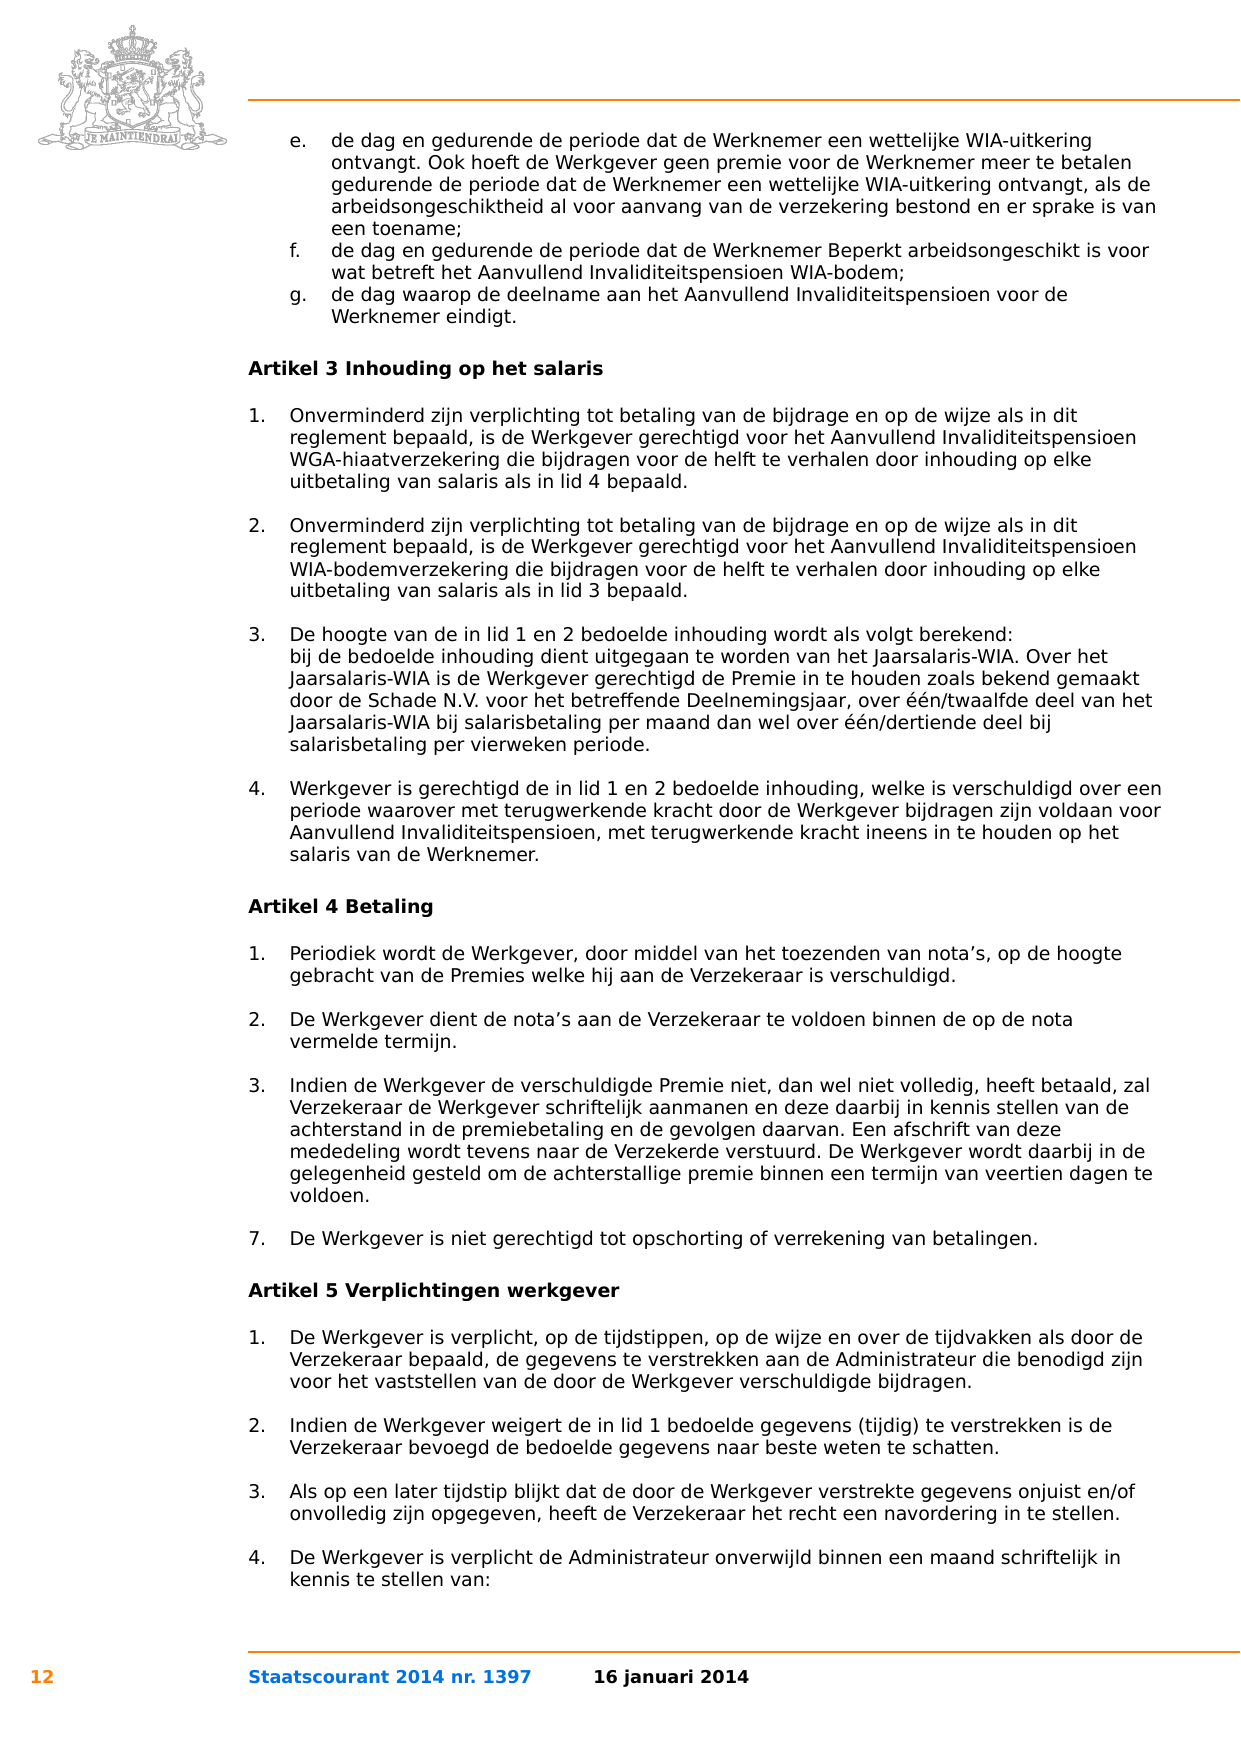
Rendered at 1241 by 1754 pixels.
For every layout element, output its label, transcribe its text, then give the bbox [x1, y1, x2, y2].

text g. de dag waarop de deelname aan het Aanvullend Invaliditeitspensioen voor de Werknemer eindigt. [289, 284, 1163, 328]
text e. de dag en gedurende de periode dat de Werknemer een wettelijke WIA-uitkering ontvangt. Ook hoeft de Werkgever geen premie voor de Werknemer meer te betalen gedurende de periode dat de Werknemer een wettelijke WIA-uitkering ontvangt, als de arbeidsongeschiktheid al voor aanvang van de verzekering bestond en er sprake is van een toename; [289, 130, 1163, 240]
text 4. Werkgever is gerechtigd de in lid 1 en 2 bedoelde inhouding, welke is verschuldigd over een periode waarover met terugwerkende kracht door de Werkgever bijdragen zijn voldaan voor Aanvullend Invaliditeitspensioen, met terugwerkende kracht ineens in te houden op het salaris van de Werknemer. [248, 778, 1163, 866]
text 3. De hoogte van de in lid 1 en 2 bedoelde inhouding wordt als volgt berekend: [248, 624, 1163, 646]
text 1. Onverminderd zijn verplichting tot betaling van de bijdrage en op de wijze als in dit reglement bepaald, is de Werkgever gerechtigd voor het Aanvullend Invaliditeitspensioen WGA-hiaatverzekering die bijdragen voor de helft te verhalen door inhouding op elke uitbetaling van salaris als in lid 4 bepaald. [248, 405, 1163, 493]
text 2. De Werkgever dient de nota’s aan de Verzekeraar te voldoen binnen de op de nota vermelde termijn. [248, 1009, 1163, 1053]
text f. de dag en gedurende de periode dat de Werknemer Beperkt arbeidsongeschikt is voor wat betreft het Aanvullend Invaliditeitspensioen WIA-bodem; [289, 240, 1163, 284]
subtitle Artikel 5 Verplichtingen werkgever [248, 1280, 1163, 1302]
text 1. Periodiek wordt de Werkgever, door middel van het toezenden van nota’s, op de hoogte gebracht van de Premies welke hij aan de Verzekeraar is verschuldigd. [248, 943, 1163, 987]
text bij de bedoelde inhouding dient uitgegaan te worden van het Jaarsalaris-WIA. Over het Jaarsalaris-WIA is de Werkgever gerechtigd de Premie in te houden zoals bekend gemaakt door de Schade N.V. voor het betreffende Deelnemingsjaar, over één/twaalfde deel van het Jaarsalaris-WIA bij salarisbetaling per maand dan wel over één/dertiende deel bij salarisbetaling per vierweken periode. [289, 646, 1163, 756]
picture [38, 25, 227, 150]
text 3. Als op een later tijdstip blijkt dat de door de Werkgever verstrekte gegevens onjuist en/of onvolledig zijn opgegeven, heeft de Verzekeraar het recht een navordering in te stellen. [248, 1481, 1163, 1525]
text 3. Indien de Werkgever de verschuldigde Premie niet, dan wel niet volledig, heeft betaald, zal Verzekeraar de Werkgever schriftelijk aanmanen en deze daarbij in kennis stellen van de achterstand in de premiebetaling en de gevolgen daarvan. Een afschrift van deze mededeling wordt tevens naar de Verzekerde verstuurd. De Werkgever wordt daarbij in de gelegenheid gesteld om de achterstallige premie binnen een termijn van veertien dagen te voldoen. [248, 1074, 1163, 1206]
text 2. Onverminderd zijn verplichting tot betaling van de bijdrage en op de wijze als in dit reglement bepaald, is de Werkgever gerechtigd voor het Aanvullend Invaliditeitspensioen WIA-bodemverzekering die bijdragen voor de helft te verhalen door inhouding op elke uitbetaling van salaris als in lid 3 bepaald. [248, 514, 1163, 602]
subtitle Artikel 3 Inhouding op het salaris [248, 358, 1163, 380]
text 7. De Werkgever is niet gerechtigd tot opschorting of verrekening van betalingen. [248, 1228, 1163, 1250]
text 4. De Werkgever is verplicht de Administrateur onverwijld binnen een maand schriftelijk in kennis te stellen van: [248, 1547, 1163, 1591]
text 1. De Werkgever is verplicht, op de tijdstippen, op de wijze en over de tijdvakken als door de Verzekeraar bepaald, de gegevens te verstrekken aan de Administrateur die benodigd zijn voor het vaststellen van de door de Werkgever verschuldigde bijdragen. [248, 1327, 1163, 1393]
text 2. Indien de Werkgever weigert de in lid 1 bedoelde gegevens (tijdig) te verstrekken is de Verzekeraar bevoegd de bedoelde gegevens naar beste weten te schatten. [248, 1415, 1163, 1459]
subtitle Artikel 4 Betaling [248, 896, 1163, 918]
